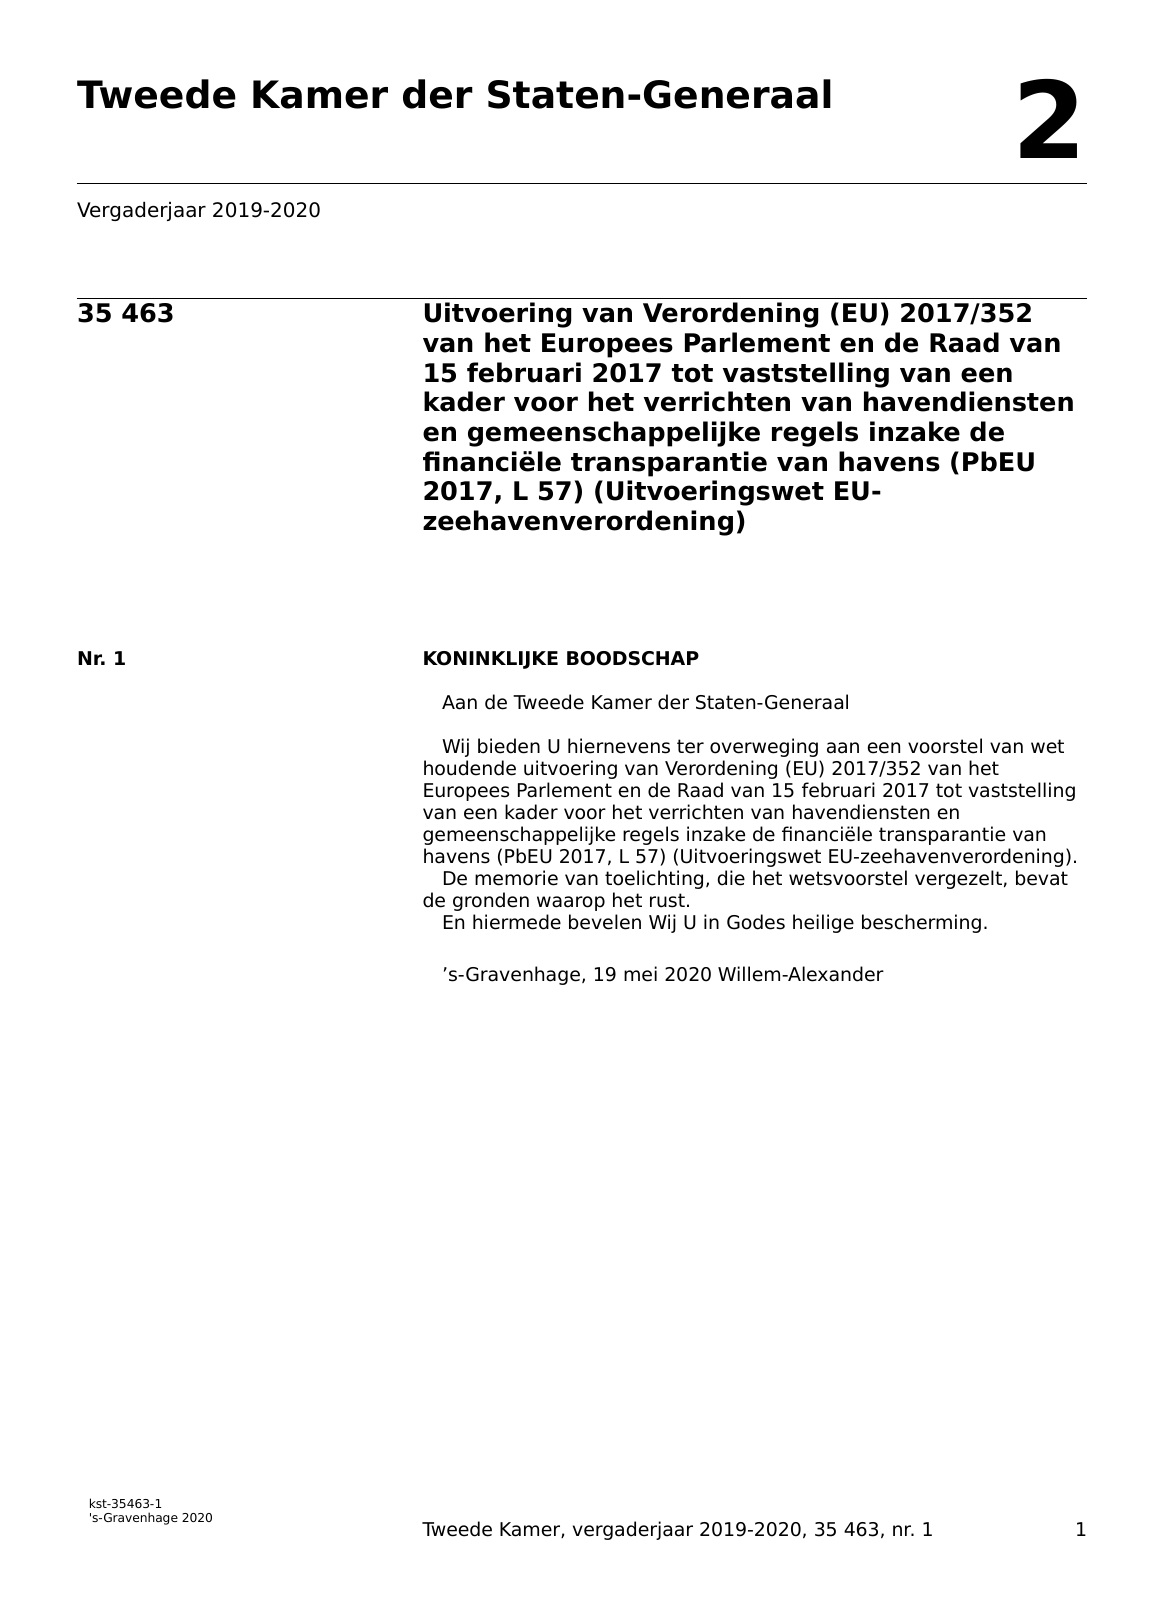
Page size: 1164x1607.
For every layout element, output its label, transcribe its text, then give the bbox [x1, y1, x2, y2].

table_cell Vergaderjaar 2019-2020 [77, 184, 1087, 298]
text ’s-Gravenhage, 19 mei 2020 Willem-Alexander [422, 964, 1087, 986]
table_header Tweede Kamer der Staten-Generaal [77, 59, 886, 183]
text En hiermede bevelen Wij U in Godes heilige bescherming. [422, 912, 1087, 934]
text kst-35463-1 [88, 1497, 323, 1511]
text Aan de Tweede Kamer der Staten-Generaal [422, 692, 1087, 714]
text De memorie van toelichting, die het wetsvoorstel vergezelt, bevat de gronden waarop het rust. [422, 868, 1087, 912]
subtitle Nr. 1 KONINKLIJKE BOODSCHAP [77, 647, 1087, 669]
table_header 2 [886, 59, 1087, 183]
text 's-Gravenhage 2020 [88, 1511, 323, 1525]
subtitle 35 463 Uitvoering van Verordening (EU) 2017/352 van het Europees Parlement en de Raad van 15 februari 2017 tot vaststelling van een kader voor het verrichten van havendiensten en gemeenschappelijke regels inzake de financiële transparantie van havens (PbEU 2017, L 57) (Uitvoeringswet EU-zeehavenverordening) [77, 299, 1087, 536]
text Wij bieden U hiernevens ter overweging aan een voorstel van wet houdende uitvoering van Verordening (EU) 2017/352 van het Europees Parlement en de Raad van 15 februari 2017 tot vaststelling van een kader voor het verrichten van havendiensten en gemeenschappelijke regels inzake de financiële transparantie van havens (PbEU 2017, L 57) (Uitvoeringswet EU-zeehavenverordening). [422, 736, 1087, 868]
